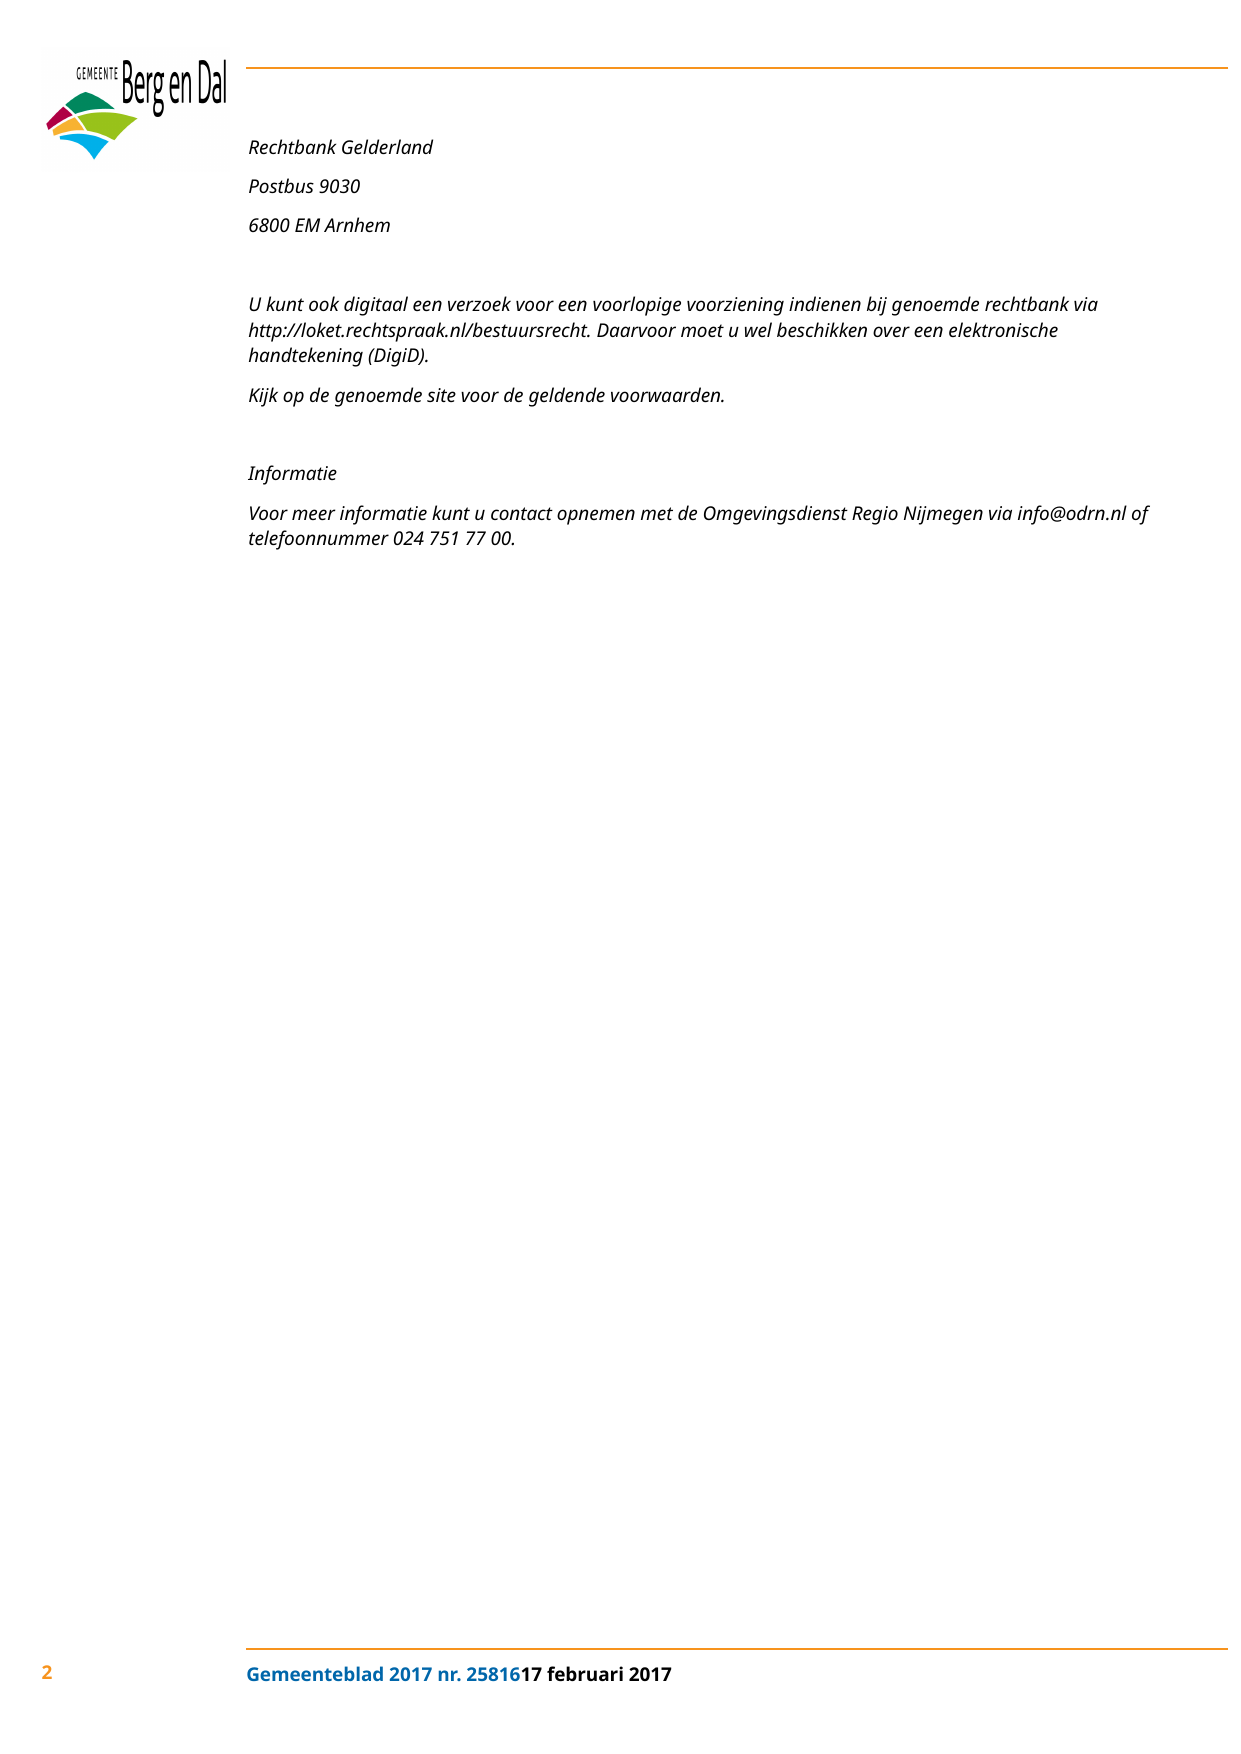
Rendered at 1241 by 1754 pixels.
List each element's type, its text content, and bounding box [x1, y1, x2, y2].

text 6800 EM Arnhem [248, 213, 1152, 238]
text Kijk op de genoemde site voor de geldende voorwaarden. [248, 382, 1152, 408]
text Rechtbank Gelderland [248, 134, 1152, 160]
text Informatie [248, 460, 1152, 486]
picture [41, 47, 231, 172]
text Postbus 9030 [248, 173, 1152, 199]
text Voor meer informatie kunt u contact opnemen met de Omgevingsdienst Regio Nijmegen via info@odrn.nl of telefoonnummer 024 751 77 00. [248, 500, 1152, 551]
text U kunt ook digitaal een verzoek voor een voorlopige voorziening indienen bij genoemde rechtbank via http://loket.rechtspraak.nl/bestuursrecht. Daarvoor moet u wel beschikken over een elektronische handtekening (DigiD). [248, 291, 1152, 368]
